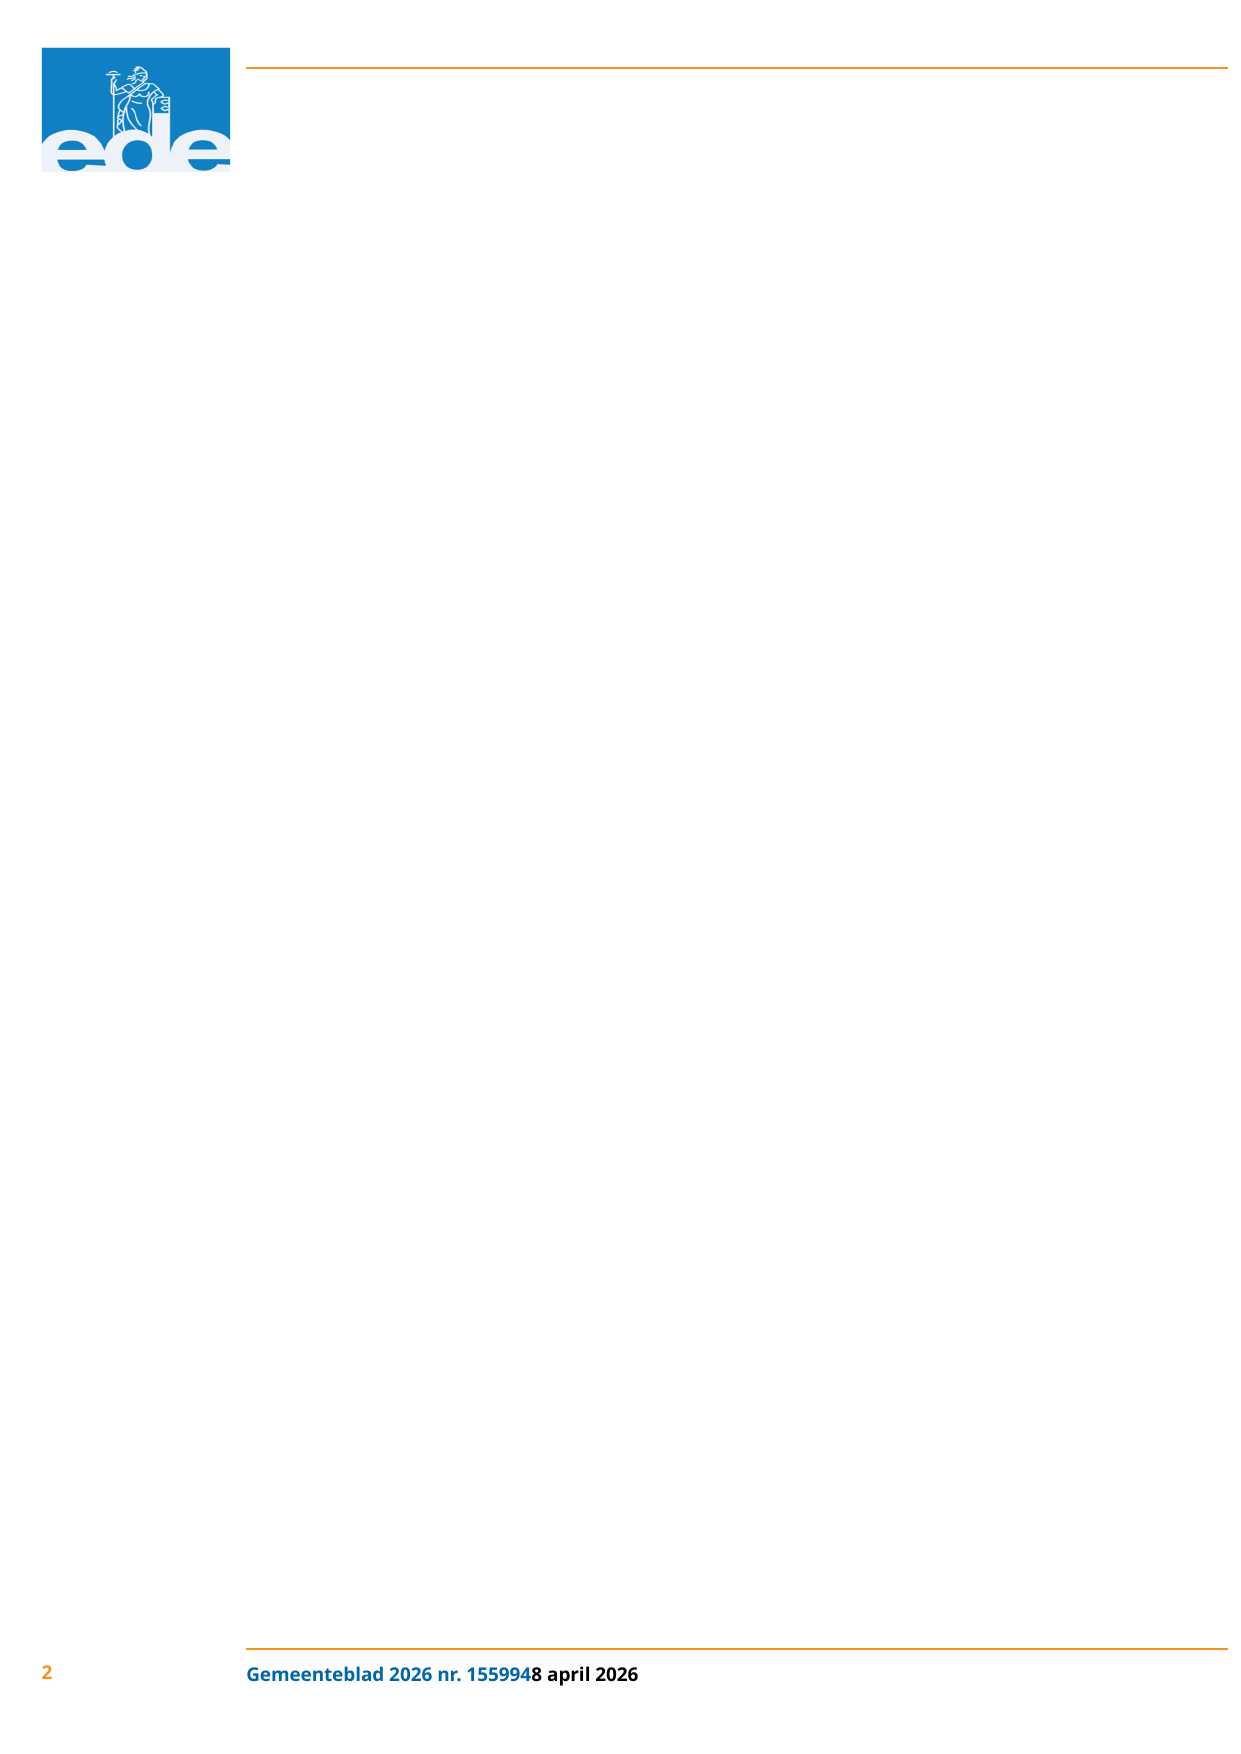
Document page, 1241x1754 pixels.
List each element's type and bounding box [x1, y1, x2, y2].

picture [41, 47, 231, 172]
